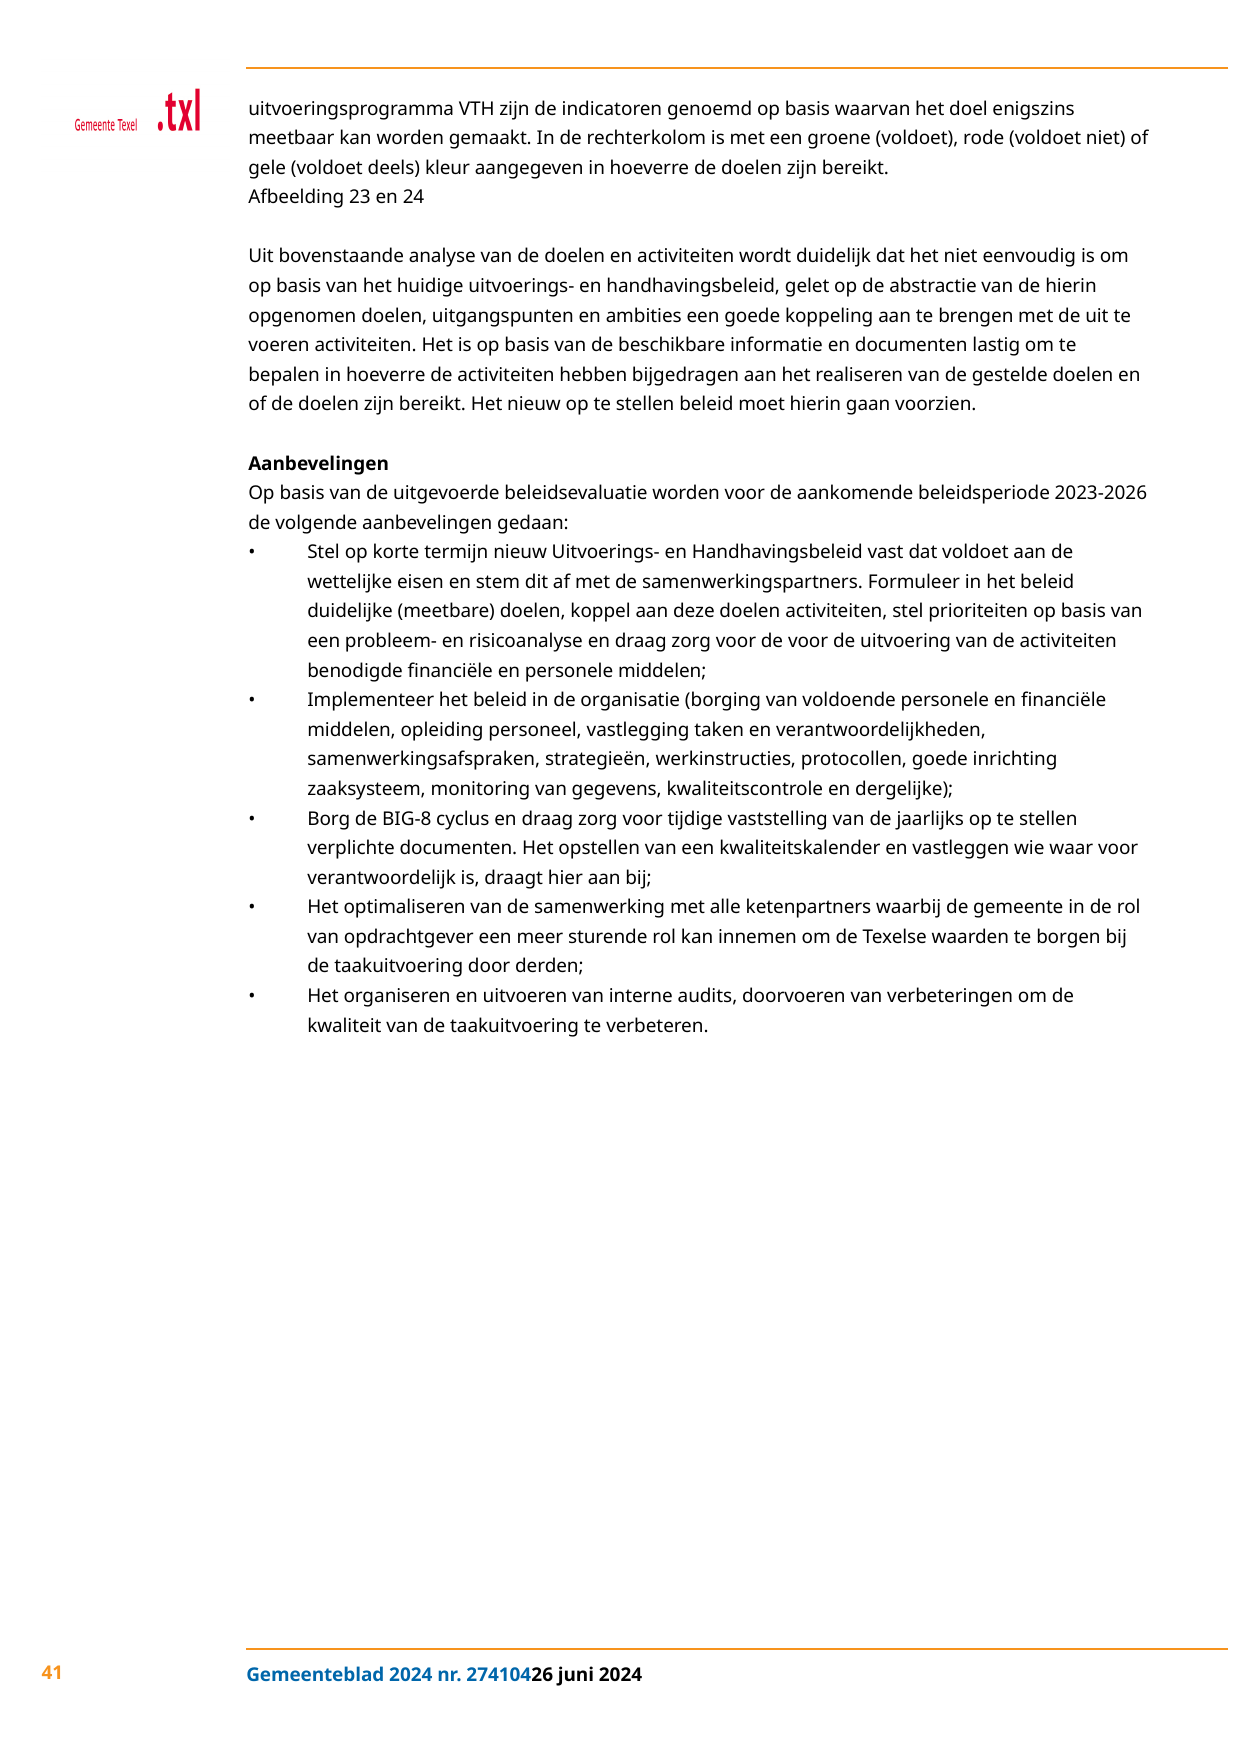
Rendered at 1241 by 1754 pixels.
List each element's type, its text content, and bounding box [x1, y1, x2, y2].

list Stel op korte termijn nieuw Uitvoerings- en Handhavingsbeleid vast dat voldoet aan de wettelijke eisen en stem dit af met de samenwerkingspartners. Formuleer in het beleid duidelijke (meetbare) doelen, koppel aan deze doelen activiteiten, stel prioriteiten op basis van een probleem- en risicoanalyse en draag zorg voor de voor de uitvoering van de activiteiten benodigde financiële en personele middelen; [248, 538, 1152, 683]
picture [41, 47, 231, 172]
list Borg de BIG-8 cyclus en draag zorg voor tijdige vaststelling van de jaarlijks op te stellen verplichte documenten. Het opstellen van een kwaliteitskalender en vastleggen wie waar voor verantwoordelijk is, draagt hier aan bij; [248, 805, 1152, 890]
text Aanbevelingen [248, 450, 1152, 476]
list Het optimaliseren van de samenwerking met alle ketenpartners waarbij de gemeente in de rol van opdrachtgever een meer sturende rol kan innemen om de Texelse waarden te borgen bij de taakuitvoering door derden; [248, 893, 1152, 978]
list Het organiseren en uitvoeren van interne audits, doorvoeren van verbeteringen om de kwaliteit van de taakuitvoering te verbeteren. [248, 982, 1152, 1038]
text uitvoeringsprogramma VTH zijn de indicatoren genoemd op basis waarvan het doel enigszins meetbaar kan worden gemaakt. In de rechterkolom is met een groene (voldoet), rode (voldoet niet) of gele (voldoet deels) kleur aangegeven in hoeverre de doelen zijn bereikt. [248, 95, 1152, 180]
text Uit bovenstaande analyse van de doelen en activiteiten wordt duidelijk dat het niet eenvoudig is om op basis van het huidige uitvoerings- en handhavingsbeleid, gelet op de abstractie van de hierin opgenomen doelen, uitgangspunten en ambities een goede koppeling aan te brengen met de uit te voeren activiteiten. Het is op basis van de beschikbare informatie en documenten lastig om te bepalen in hoeverre de activiteiten hebben bijgedragen aan het realiseren van de gestelde doelen en of de doelen zijn bereikt. Het nieuw op te stellen beleid moet hierin gaan voorzien. [248, 243, 1152, 416]
text Afbeelding 23 en 24 [248, 183, 1152, 209]
text Op basis van de uitgevoerde beleidsevaluatie worden voor de aankomende beleidsperiode 2023-2026 de volgende aanbevelingen gedaan: [248, 479, 1152, 535]
list Implementeer het beleid in de organisatie (borging van voldoende personele en financiële middelen, opleiding personeel, vastlegging taken en verantwoordelijkheden, samenwerkingsafspraken, strategieën, werkinstructies, protocollen, goede inrichting zaaksysteem, monitoring van gegevens, kwaliteitscontrole en dergelijke); [248, 686, 1152, 801]
